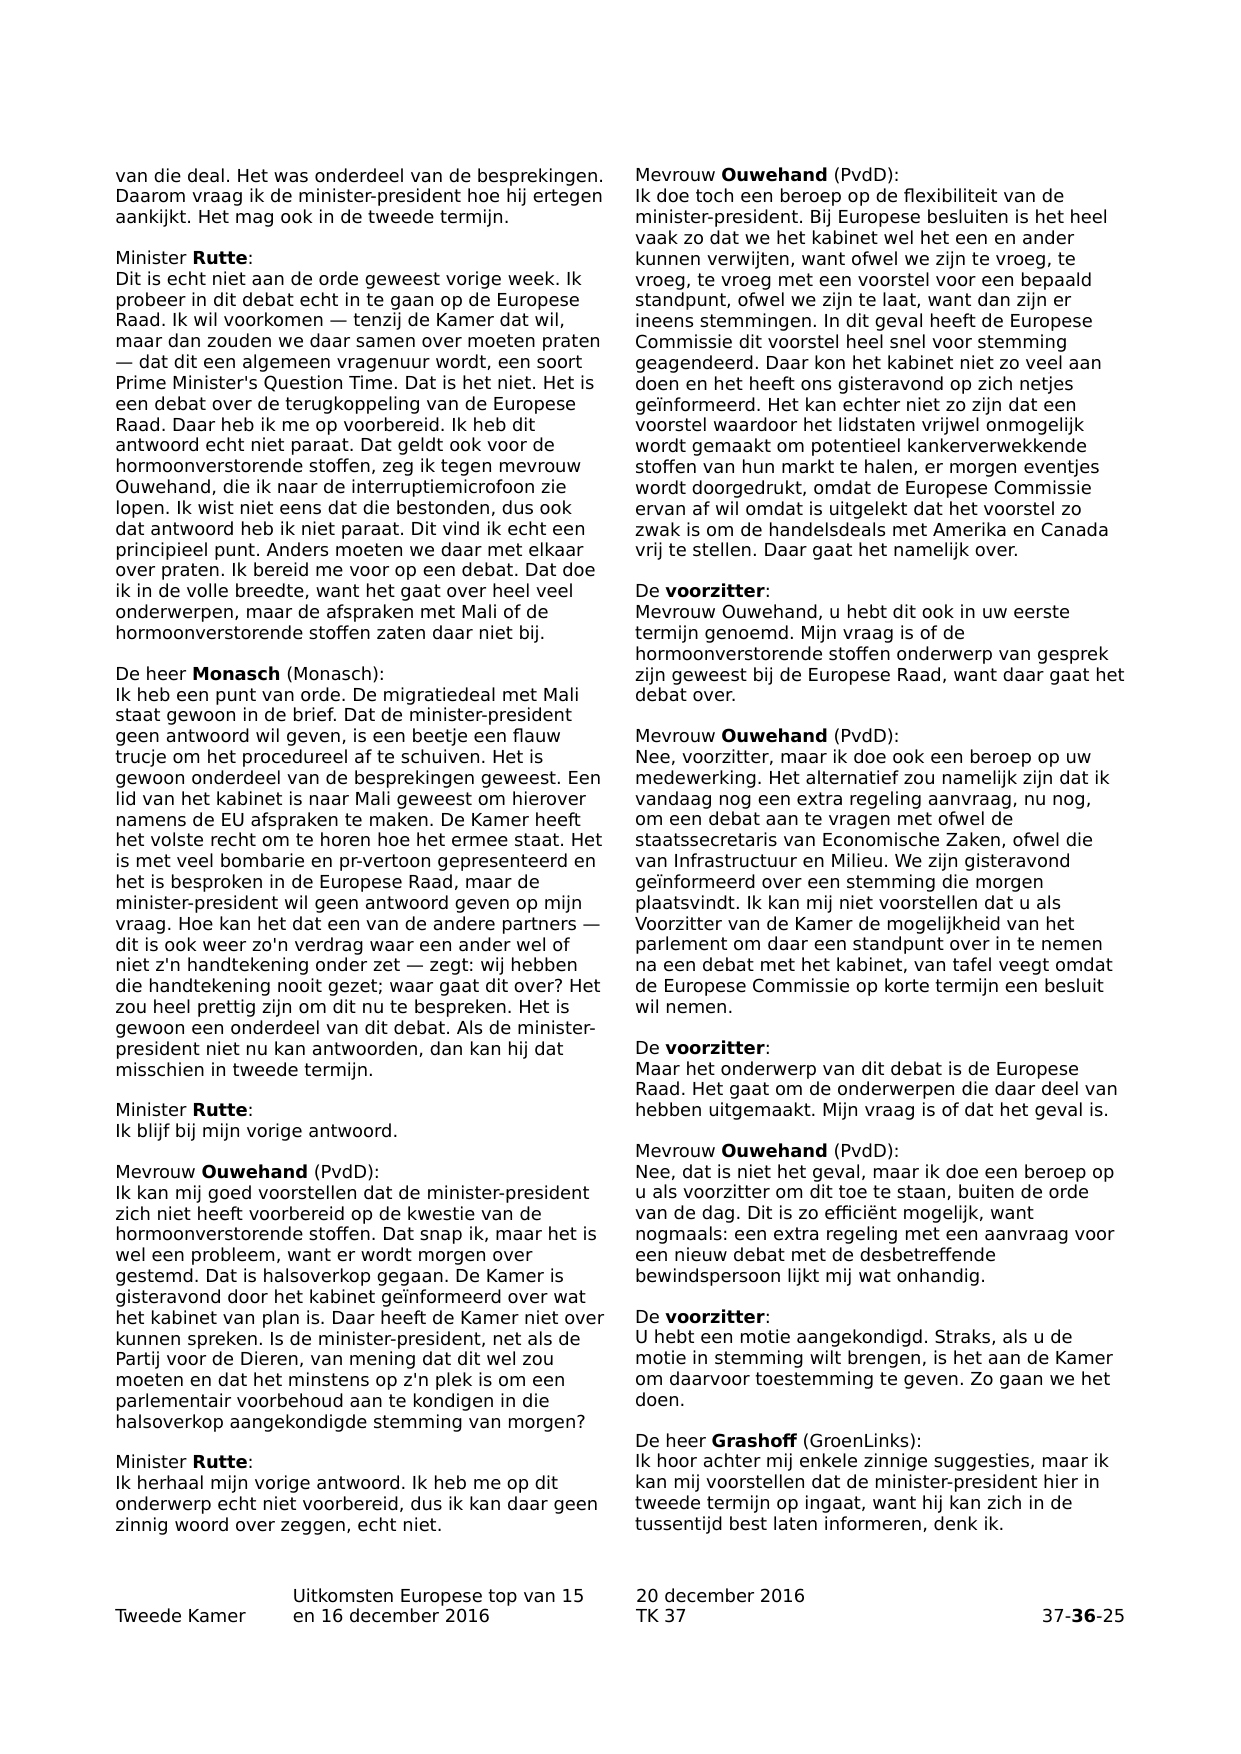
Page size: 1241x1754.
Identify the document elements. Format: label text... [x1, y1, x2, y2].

text Nee, dat is niet het geval, maar ik doe een beroep op u als voorzitter om dit toe te staan, buiten de orde van de dag. Dit is zo efficiënt mogelijk, want nogmaals: een extra regeling met een aanvraag voor een nieuw debat met de desbetreffende bewindspersoon lijkt mij wat onhandig. [635, 1161, 1125, 1286]
text Mevrouw Ouwehand (PvdD): [635, 1141, 1125, 1161]
text van die deal. Het was onderdeel van de besprekingen. Daarom vraag ik de minister-president hoe hij ertegen aankijkt. Het mag ook in de tweede termijn. [115, 165, 605, 228]
text Ik doe toch een beroep op de flexibiliteit van de minister-president. Bij Europese besluiten is het heel vaak zo dat we het kabinet wel het een en ander kunnen verwijten, want ofwel we zijn te vroeg, te vroeg, te vroeg met een voorstel voor een bepaald standpunt, ofwel we zijn te laat, want dan zijn er ineens stemmingen. In dit geval heeft de Europese Commissie dit voorstel heel snel voor stemming geagendeerd. Daar kon het kabinet niet zo veel aan doen en het heeft ons gisteravond op zich netjes geïnformeerd. Het kan echter niet zo zijn dat een voorstel waardoor het lidstaten vrijwel onmogelijk wordt gemaakt om potentieel kankerverwekkende stoffen van hun markt te halen, er morgen eventjes wordt doorgedrukt, omdat de Europese Commissie ervan af wil omdat is uitgelekt dat het voorstel zo zwak is om de handelsdeals met Amerika en Canada vrij te stellen. Daar gaat het namelijk over. [635, 186, 1125, 561]
text Nee, voorzitter, maar ik doe ook een beroep op uw medewerking. Het alternatief zou namelijk zijn dat ik vandaag nog een extra regeling aanvraag, nu nog, om een debat aan te vragen met ofwel de staatssecretaris van Economische Zaken, ofwel die van Infrastructuur en Milieu. We zijn gisteravond geïnformeerd over een stemming die morgen plaatsvindt. Ik kan mij niet voorstellen dat u als Voorzitter van de Kamer de mogelijkheid van het parlement om daar een standpunt over in te nemen na een debat met het kabinet, van tafel veegt omdat de Europese Commissie op korte termijn een besluit wil nemen. [635, 747, 1125, 1017]
text Mevrouw Ouwehand, u hebt dit ook in uw eerste termijn genoemd. Mijn vraag is of de hormoonverstorende stoffen onderwerp van gesprek zijn geweest bij de Europese Raad, want daar gaat het debat over. [635, 602, 1125, 706]
text Ik blijf bij mijn vorige antwoord. [115, 1121, 605, 1142]
text De voorzitter: [635, 1037, 1125, 1058]
text Minister Rutte: [115, 1100, 605, 1121]
text De voorzitter: [635, 1306, 1125, 1327]
text De heer Monasch (Monasch): [115, 663, 605, 684]
text De voorzitter: [635, 581, 1125, 602]
text Ik heb een punt van orde. De migratiedeal met Mali staat gewoon in de brief. Dat de minister-president geen antwoord wil geven, is een beetje een flauw trucje om het procedureel af te schuiven. Het is gewoon onderdeel van de besprekingen geweest. Een lid van het kabinet is naar Mali geweest om hierover namens de EU afspraken te maken. De Kamer heeft het volste recht om te horen hoe het ermee staat. Het is met veel bombarie en pr-vertoon gepresenteerd en het is besproken in de Europese Raad, maar de minister-president wil geen antwoord geven op mijn vraag. Hoe kan het dat een van de andere partners — dit is ook weer zo'n verdrag waar een ander wel of niet z'n handtekening onder zet — zegt: wij hebben die handtekening nooit gezet; waar gaat dit over? Het zou heel prettig zijn om dit nu te bespreken. Het is gewoon een onderdeel van dit debat. Als de minister-president niet nu kan antwoorden, dan kan hij dat misschien in tweede termijn. [115, 684, 605, 1080]
text Ik hoor achter mij enkele zinnige suggesties, maar ik kan mij voorstellen dat de minister-president hier in tweede termijn op ingaat, want hij kan zich in de tussentijd best laten informeren, denk ik. [635, 1451, 1125, 1534]
text Maar het onderwerp van dit debat is de Europese Raad. Het gaat om de onderwerpen die daar deel van hebben uitgemaakt. Mijn vraag is of dat het geval is. [635, 1058, 1125, 1121]
text Mevrouw Ouwehand (PvdD): [635, 726, 1125, 747]
text De heer Grashoff (GroenLinks): [635, 1431, 1125, 1451]
text Mevrouw Ouwehand (PvdD): [115, 1162, 605, 1182]
text Minister Rutte: [115, 248, 605, 268]
text U hebt een motie aangekondigd. Straks, als u de motie in stemming wilt brengen, is het aan de Kamer om daarvoor toestemming te geven. Zo gaan we het doen. [635, 1327, 1125, 1411]
text Ik kan mij goed voorstellen dat de minister-president zich niet heeft voorbereid op de kwestie van de hormoonverstorende stoffen. Dat snap ik, maar het is wel een probleem, want er wordt morgen over gestemd. Dat is halsoverkop gegaan. De Kamer is gisteravond door het kabinet geïnformeerd over wat het kabinet van plan is. Daar heeft de Kamer niet over kunnen spreken. Is de minister-president, net als de Partij voor de Dieren, van mening dat dit wel zou moeten en dat het minstens op z'n plek is om een parlementair voorbehoud aan te kondigen in die halsoverkop aangekondigde stemming van morgen? [115, 1182, 605, 1432]
text Ik herhaal mijn vorige antwoord. Ik heb me op dit onderwerp echt niet voorbereid, dus ik kan daar geen zinnig woord over zeggen, echt niet. [115, 1473, 605, 1536]
text Mevrouw Ouwehand (PvdD): [635, 165, 1125, 186]
text Dit is echt niet aan de orde geweest vorige week. Ik probeer in dit debat echt in te gaan op de Europese Raad. Ik wil voorkomen — tenzij de Kamer dat wil, maar dan zouden we daar samen over moeten praten — dat dit een algemeen vragenuur wordt, een soort Prime Minister's Question Time. Dat is het niet. Het is een debat over de terugkoppeling van de Europese Raad. Daar heb ik me op voorbereid. Ik heb dit antwoord echt niet paraat. Dat geldt ook voor de hormoonverstorende stoffen, zeg ik tegen mevrouw Ouwehand, die ik naar de interruptiemicrofoon zie lopen. Ik wist niet eens dat die bestonden, dus ook dat antwoord heb ik niet paraat. Dit vind ik echt een principieel punt. Anders moeten we daar met elkaar over praten. Ik bereid me voor op een debat. Dat doe ik in de volle breedte, want het gaat over heel veel onderwerpen, maar de afspraken met Mali of de hormoonverstorende stoffen zaten daar niet bij. [115, 268, 605, 643]
text Minister Rutte: [115, 1452, 605, 1473]
